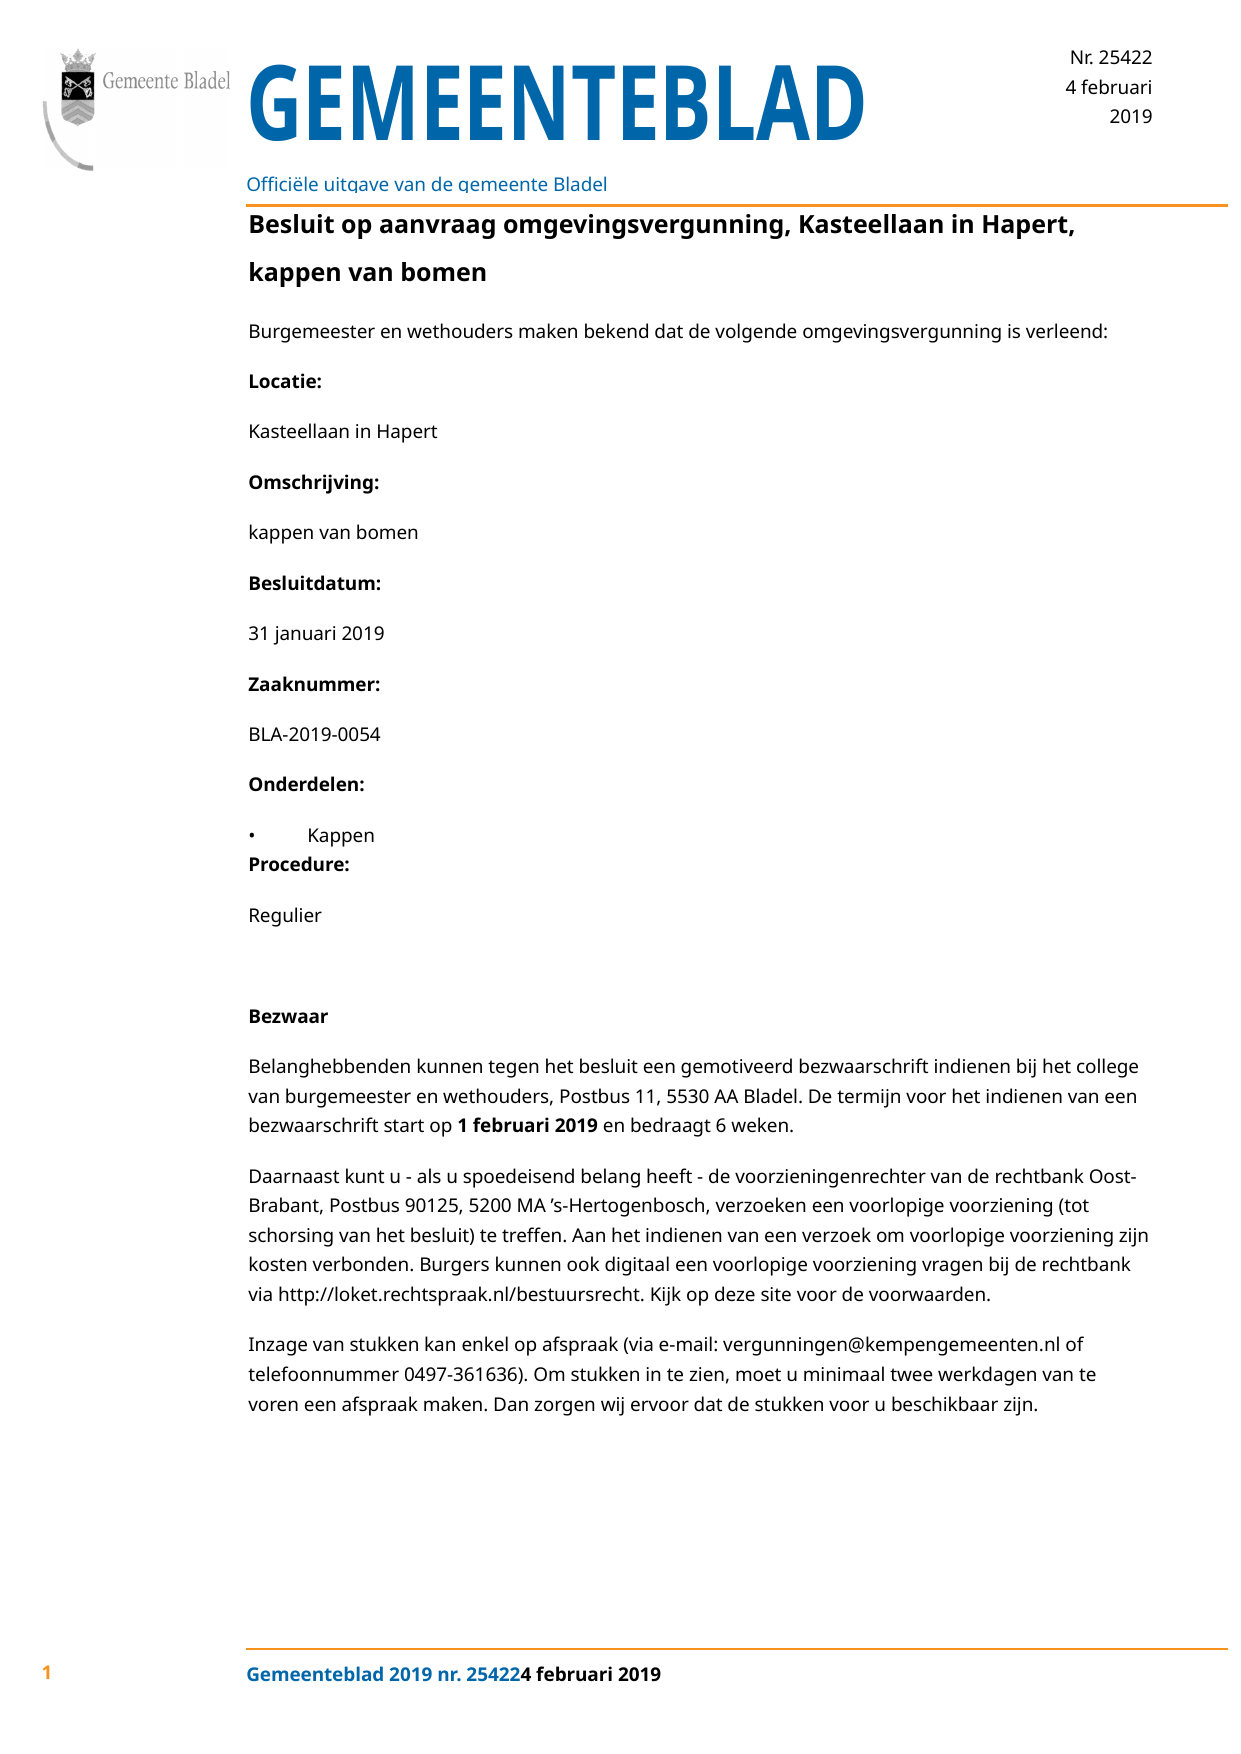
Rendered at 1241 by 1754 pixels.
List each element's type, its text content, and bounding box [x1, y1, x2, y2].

text Belanghebbenden kunnen tegen het besluit een gemotiveerd bezwaarschrift indienen bij het college van burgemeester en wethouders, Postbus 11, 5530 AA Bladel. De termijn voor het indienen van een bezwaarschrift start op 1 februari 2019 en bedraagt 6 weken. [248, 1053, 1152, 1138]
picture [41, 47, 231, 172]
text Omschrijving: [248, 469, 1152, 495]
text kappen van bomen [248, 519, 1152, 545]
text BLA-2019-0054 [248, 721, 1152, 747]
text Zaaknummer: [248, 671, 1152, 697]
text Regulier [248, 902, 1152, 928]
text Bezwaar [248, 1003, 1152, 1029]
text Locatie: [248, 368, 1152, 394]
list Kappen [248, 822, 1152, 848]
text Onderdelen: [248, 772, 1152, 797]
text 31 januari 2019 [248, 620, 1152, 646]
text Besluit op aanvraag omgevingsvergunning, Kasteellaan in Hapert, kappen van bomen [248, 207, 1152, 288]
text Procedure: [248, 852, 1152, 877]
text Burgemeester en wethouders maken bekend dat de volgende omgevingsvergunning is verleend: [248, 318, 1152, 344]
text Besluitdatum: [248, 570, 1152, 596]
text Daarnaast kunt u - als u spoedeisend belang heeft - de voorzieningenrechter van de rechtbank Oost-Brabant, Postbus 90125, 5200 MA ’s-Hertogenbosch, verzoeken een voorlopige voorziening (tot schorsing van het besluit) te treffen. Aan het indienen van een verzoek om voorlopige voorziening zijn kosten verbonden. Burgers kunnen ook digitaal een voorlopige voorziening vragen bij de rechtbank via http://loket.rechtspraak.nl/bestuursrecht. Kijk op deze site voor de voorwaarden. [248, 1163, 1152, 1307]
text Inzage van stukken kan enkel op afspraak (via e-mail: vergunningen@kempengemeenten.nl of telefoonnummer 0497-361636). Om stukken in te zien, moet u minimaal twee werkdagen van te voren een afspraak maken. Dan zorgen wij ervoor dat de stukken voor u beschikbaar zijn. [248, 1332, 1152, 1417]
text Kasteellaan in Hapert [248, 419, 1152, 444]
